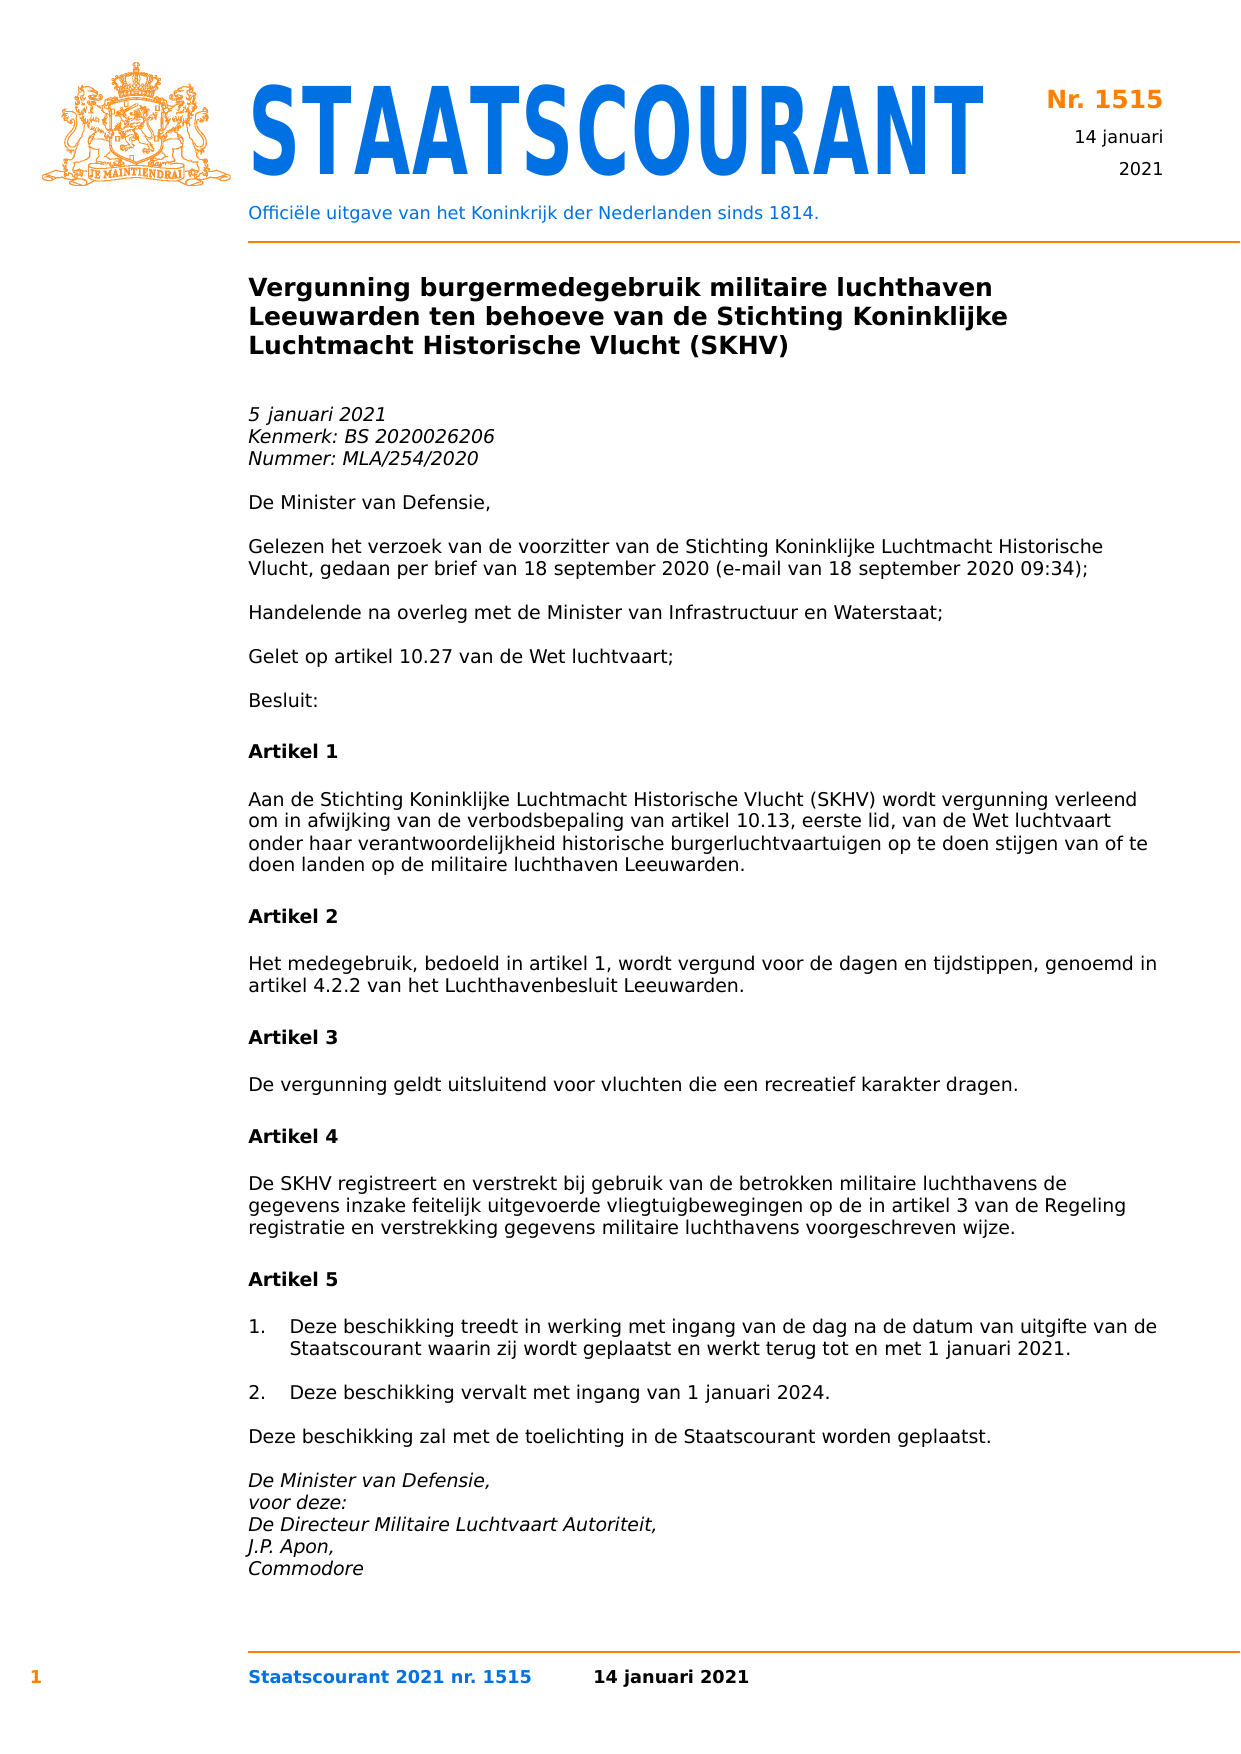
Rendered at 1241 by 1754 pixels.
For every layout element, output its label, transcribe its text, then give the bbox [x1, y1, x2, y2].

subtitle Vergunning burgermedegebruik militaire luchthaven Leeuwarden ten behoeve van de Stichting Koninklijke Luchtmacht Historische Vlucht (SKHV) [248, 273, 1163, 361]
table_cell Officiële uitgave van het Koninkrijk der Nederlanden sinds 1814. [248, 203, 1240, 241]
table_header STAATSCOURANT [248, 62, 998, 203]
text Kenmerk: BS 2020026206 [248, 426, 1163, 448]
text De Minister van Defensie, voor deze: De Directeur Militaire Luchtvaart Autoriteit, J.P. Apon, Commodore [248, 1470, 1163, 1579]
text 2. Deze beschikking vervalt met ingang van 1 januari 2024. [248, 1382, 1163, 1404]
text Deze beschikking zal met de toelichting in de Staatscourant worden geplaatst. [248, 1426, 1163, 1448]
subtitle Artikel 5 [248, 1269, 1163, 1291]
subtitle Artikel 2 [248, 906, 1163, 928]
text 5 januari 2021 [248, 404, 1163, 426]
text Het medegebruik, bedoeld in artikel 1, wordt vergund voor de dagen en tijdstippen, genoemd in artikel 4.2.2 van het Luchthavenbesluit Leeuwarden. [248, 953, 1163, 997]
subtitle Artikel 1 [248, 741, 1163, 763]
text De SKHV registreert en verstrekt bij gebruik van de betrokken militaire luchthavens de gegevens inzake feitelijk uitgevoerde vliegtuigbewegingen op de in artikel 3 van de Regeling registratie en verstrekking gegevens militaire luchthavens voorgeschreven wijze. [248, 1173, 1163, 1239]
text Besluit: [248, 689, 1163, 711]
table_cell 2021 [998, 153, 1240, 203]
text 1. Deze beschikking treedt in werking met ingang van de dag na de datum van uitgifte van de Staatscourant waarin zij wordt geplaatst en werkt terug tot en met 1 januari 2021. [248, 1316, 1163, 1360]
subtitle Artikel 3 [248, 1027, 1163, 1049]
text De Minister van Defensie, [248, 492, 1163, 514]
table_header Nr. 1515 [998, 62, 1240, 121]
text Nummer: MLA/254/2020 [248, 448, 1163, 470]
text Aan de Stichting Koninklijke Luchtmacht Historische Vlucht (SKHV) wordt vergunning verleend om in afwijking van de verbodsbepaling van artikel 10.13, eerste lid, van de Wet luchtvaart onder haar verantwoordelijkheid historische burgerluchtvaartuigen op te doen stijgen van of te doen landen op de militaire luchthaven Leeuwarden. [248, 788, 1163, 876]
table_header [25, 62, 248, 241]
subtitle Artikel 4 [248, 1126, 1163, 1148]
picture [41, 62, 231, 186]
text Gelezen het verzoek van de voorzitter van de Stichting Koninklijke Luchtmacht Historische Vlucht, gedaan per brief van 18 september 2020 (e-mail van 18 september 2020 09:34); [248, 536, 1163, 580]
table_cell 14 januari [998, 121, 1240, 153]
text Gelet op artikel 10.27 van de Wet luchtvaart; [248, 646, 1163, 668]
text Handelende na overleg met de Minister van Infrastructuur en Waterstaat; [248, 602, 1163, 624]
text De vergunning geldt uitsluitend voor vluchten die een recreatief karakter dragen. [248, 1074, 1163, 1096]
